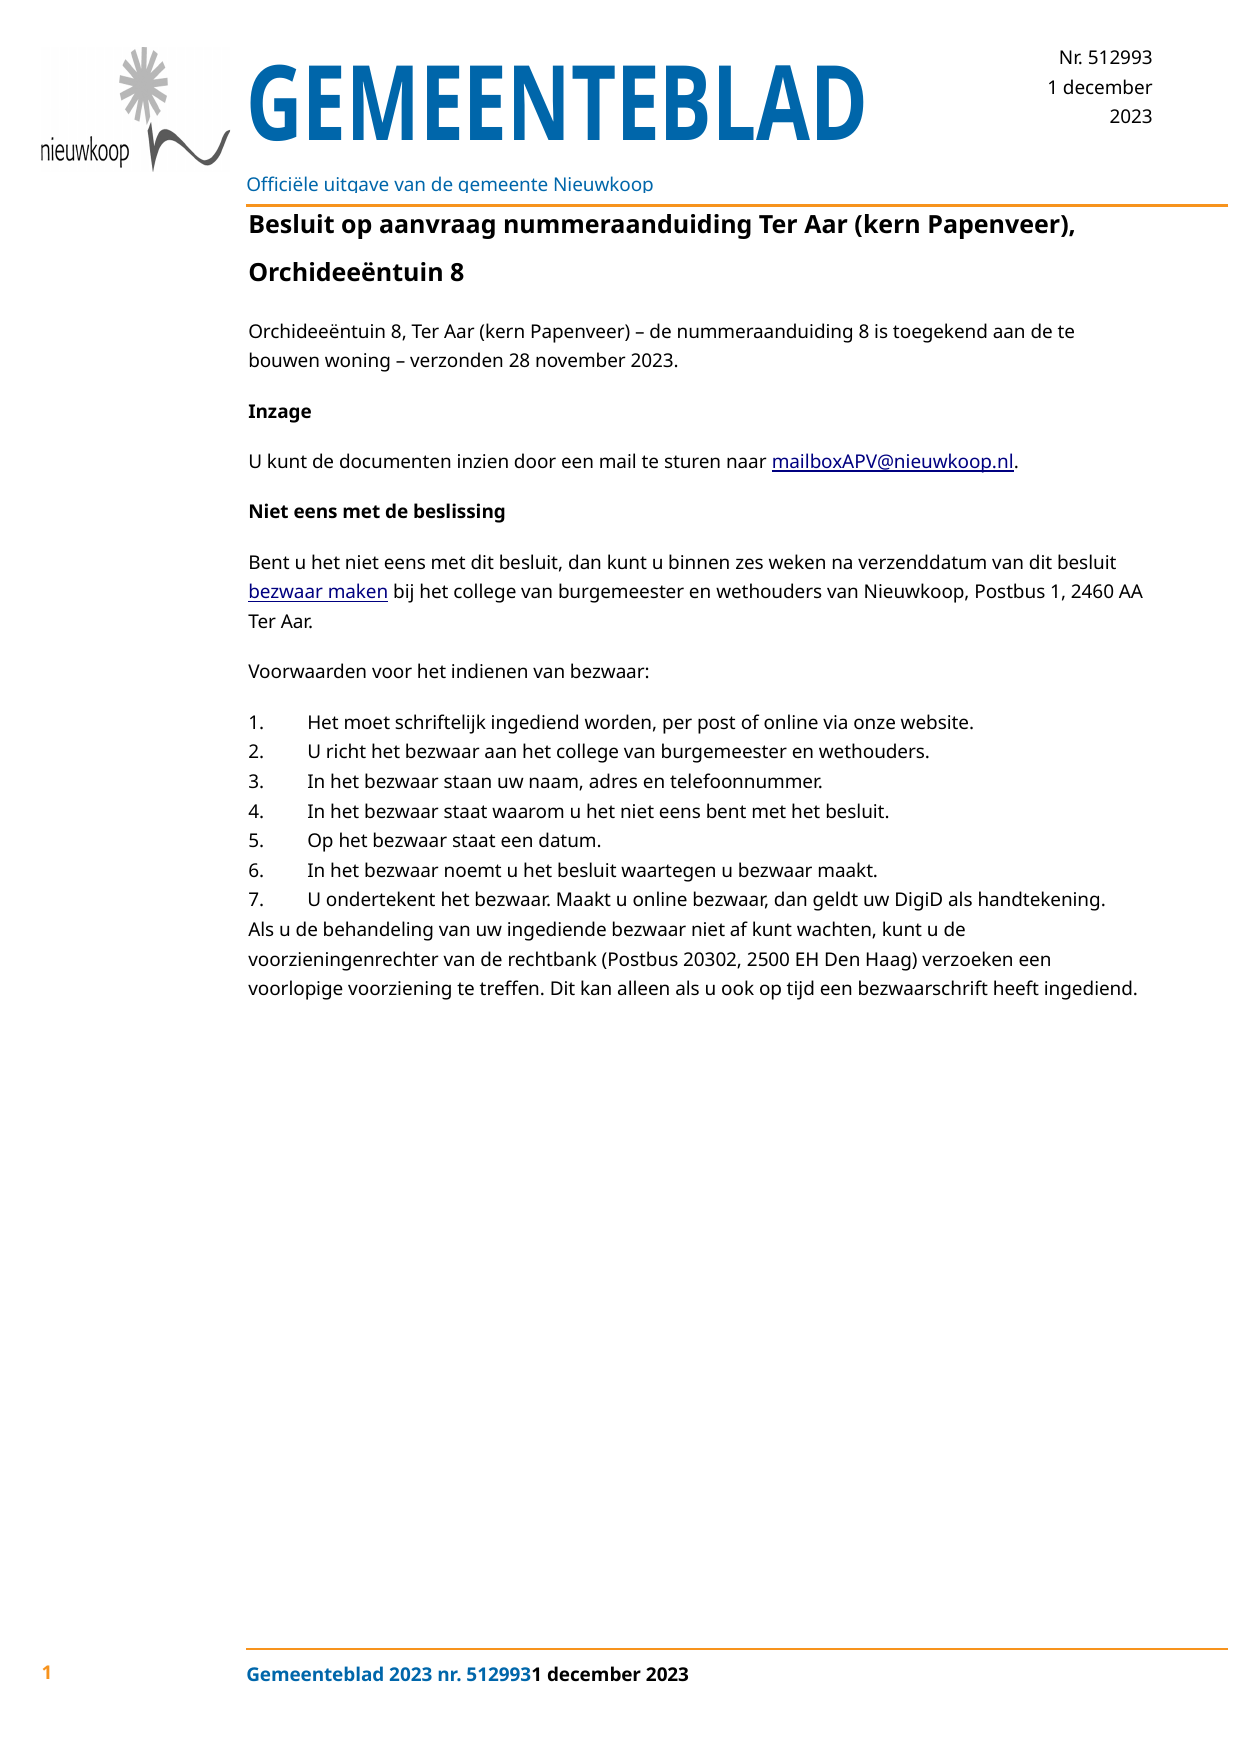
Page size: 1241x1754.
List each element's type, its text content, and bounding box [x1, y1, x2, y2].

list In het bezwaar noemt u het besluit waartegen u bezwaar maakt. [248, 857, 1152, 883]
text Orchideeëntuin 8, Ter Aar (kern Papenveer) – de nummeraanduiding 8 is toegekend aan de te bouwen woning – verzonden 28 november 2023. [248, 318, 1152, 373]
text Voorwaarden voor het indienen van bezwaar: [248, 659, 1152, 684]
list Het moet schriftelijk ingediend worden, per post of online via onze website. [248, 709, 1152, 735]
text Niet eens met de beslissing [248, 499, 1152, 524]
text Besluit op aanvraag nummeraanduiding Ter Aar (kern Papenveer), Orchideeëntuin 8 [248, 207, 1152, 288]
list U richt het bezwaar aan het college van burgemeester en wethouders. [248, 739, 1152, 764]
list In het bezwaar staan uw naam, adres en telefoonnummer. [248, 768, 1152, 794]
picture [41, 47, 231, 172]
list Op het bezwaar staat een datum. [248, 827, 1152, 853]
list U ondertekent het bezwaar. Maakt u online bezwaar, dan geldt uw DigiD als handtekening. [248, 887, 1152, 912]
text Als u de behandeling van uw ingediende bezwaar niet af kunt wachten, kunt u de voorzieningenrechter van de rechtbank (Postbus 20302, 2500 EH Den Haag) verzoeken een voorlopige voorziening te treffen. Dit kan alleen als u ook op tijd een bezwaarschrift heeft ingediend. [248, 916, 1152, 1001]
text Inzage [248, 398, 1152, 424]
list In het bezwaar staat waarom u het niet eens bent met het besluit. [248, 798, 1152, 824]
text Bent u het niet eens met dit besluit, dan kunt u binnen zes weken na verzenddatum van dit besluit bezwaar maken bij het college van burgemeester en wethouders van Nieuwkoop, Postbus 1, 2460 AA Ter Aar. [248, 549, 1152, 634]
text U kunt de documenten inzien door een mail te sturen naar mailboxAPV@nieuwkoop.nl. [248, 448, 1152, 474]
